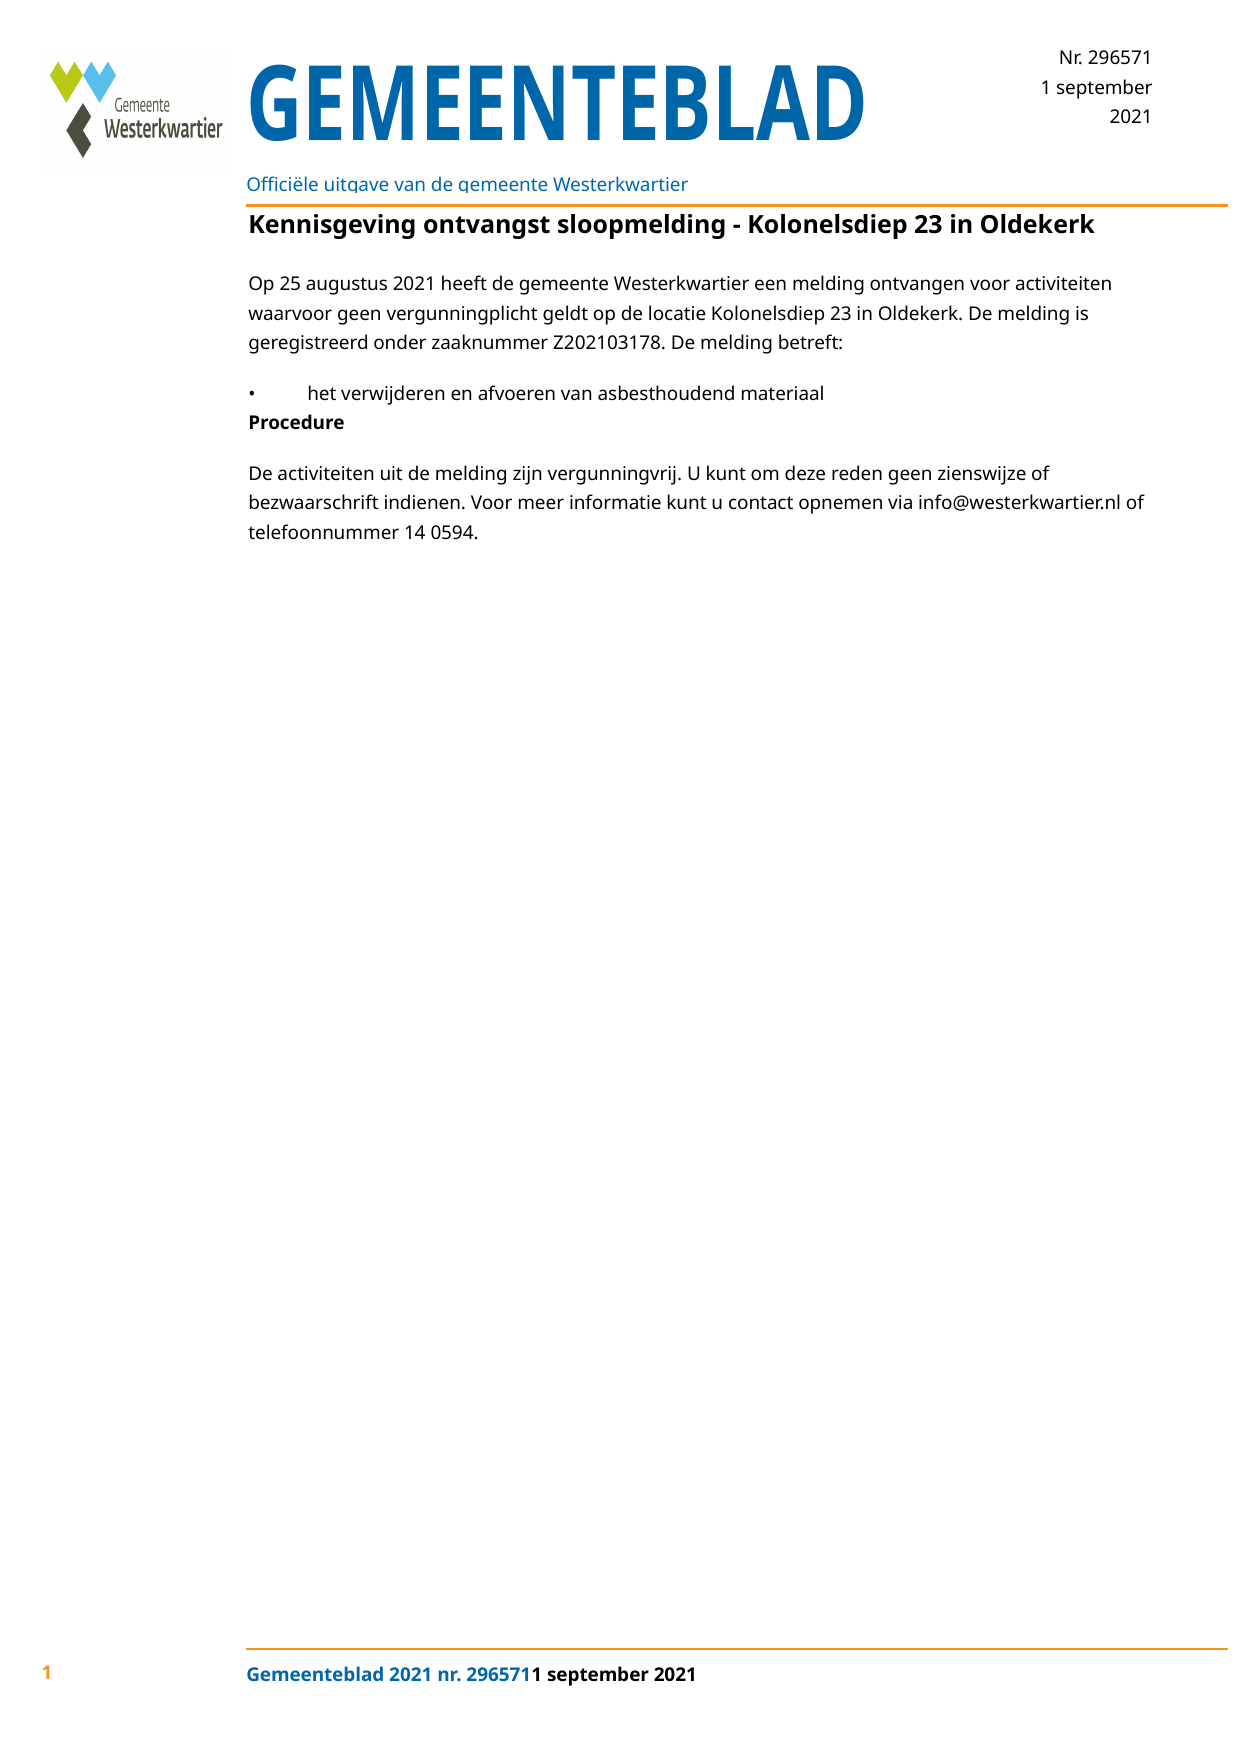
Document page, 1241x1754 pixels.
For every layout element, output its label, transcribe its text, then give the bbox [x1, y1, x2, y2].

list het verwijderen en afvoeren van asbesthoudend materiaal [248, 380, 1152, 406]
text De activiteiten uit de melding zijn vergunningvrij. U kunt om deze reden geen zienswijze of bezwaarschrift indienen. Voor meer informatie kunt u contact opnemen via info@westerkwartier.nl of telefoonnummer 14 0594. [248, 460, 1152, 545]
text Kennisgeving ontvangst sloopmelding - Kolonelsdiep 23 in Oldekerk [248, 207, 1152, 241]
text Op 25 augustus 2021 heeft de gemeente Westerkwartier een melding ontvangen voor activiteiten waarvoor geen vergunningplicht geldt op de locatie Kolonelsdiep 23 in Oldekerk. De melding is geregistreerd onder zaaknummer Z202103178. De melding betreft: [248, 270, 1152, 355]
text Procedure [248, 409, 1152, 435]
picture [41, 47, 231, 172]
